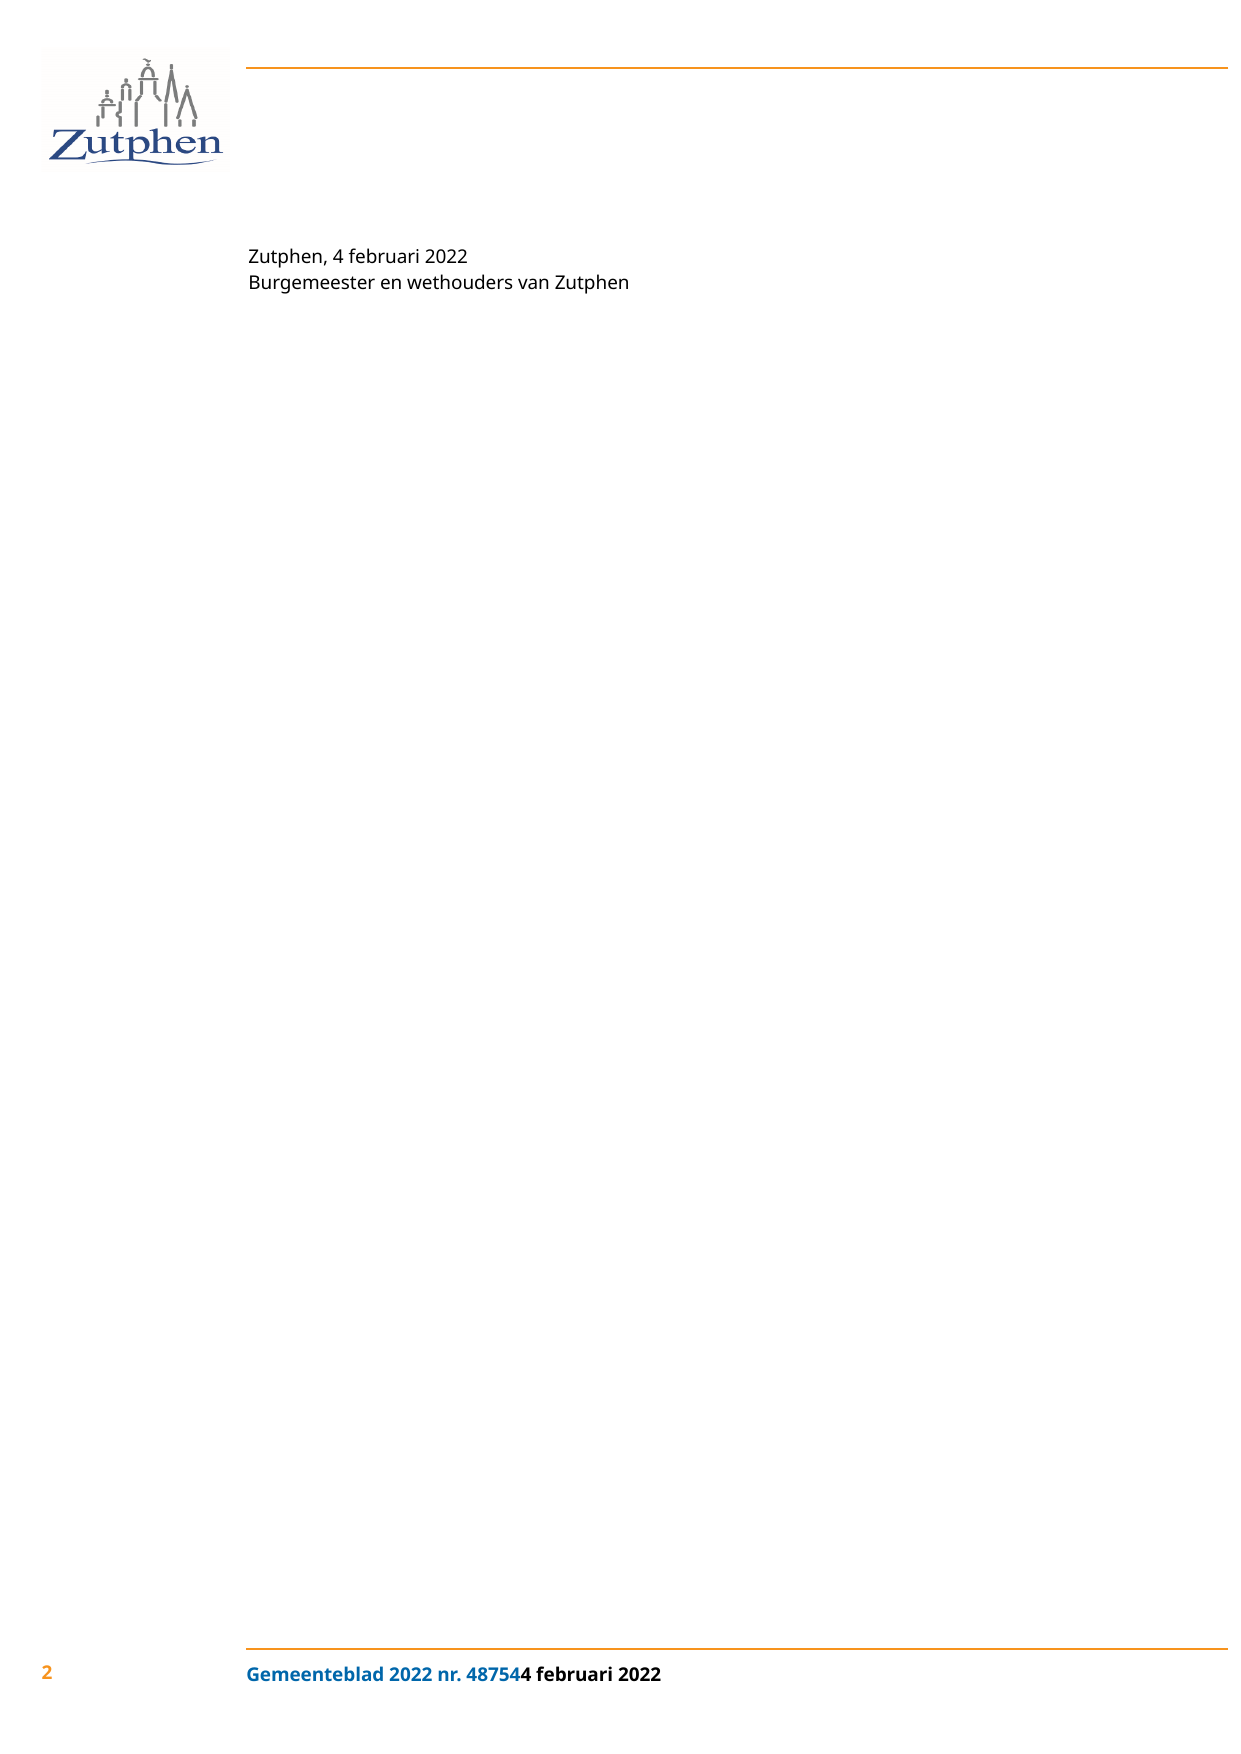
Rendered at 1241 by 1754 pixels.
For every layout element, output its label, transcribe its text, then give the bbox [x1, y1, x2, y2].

text Zutphen, 4 februari 2022 [248, 243, 1152, 269]
text Burgemeester en wethouders van Zutphen [248, 269, 1152, 295]
picture [41, 47, 231, 172]
